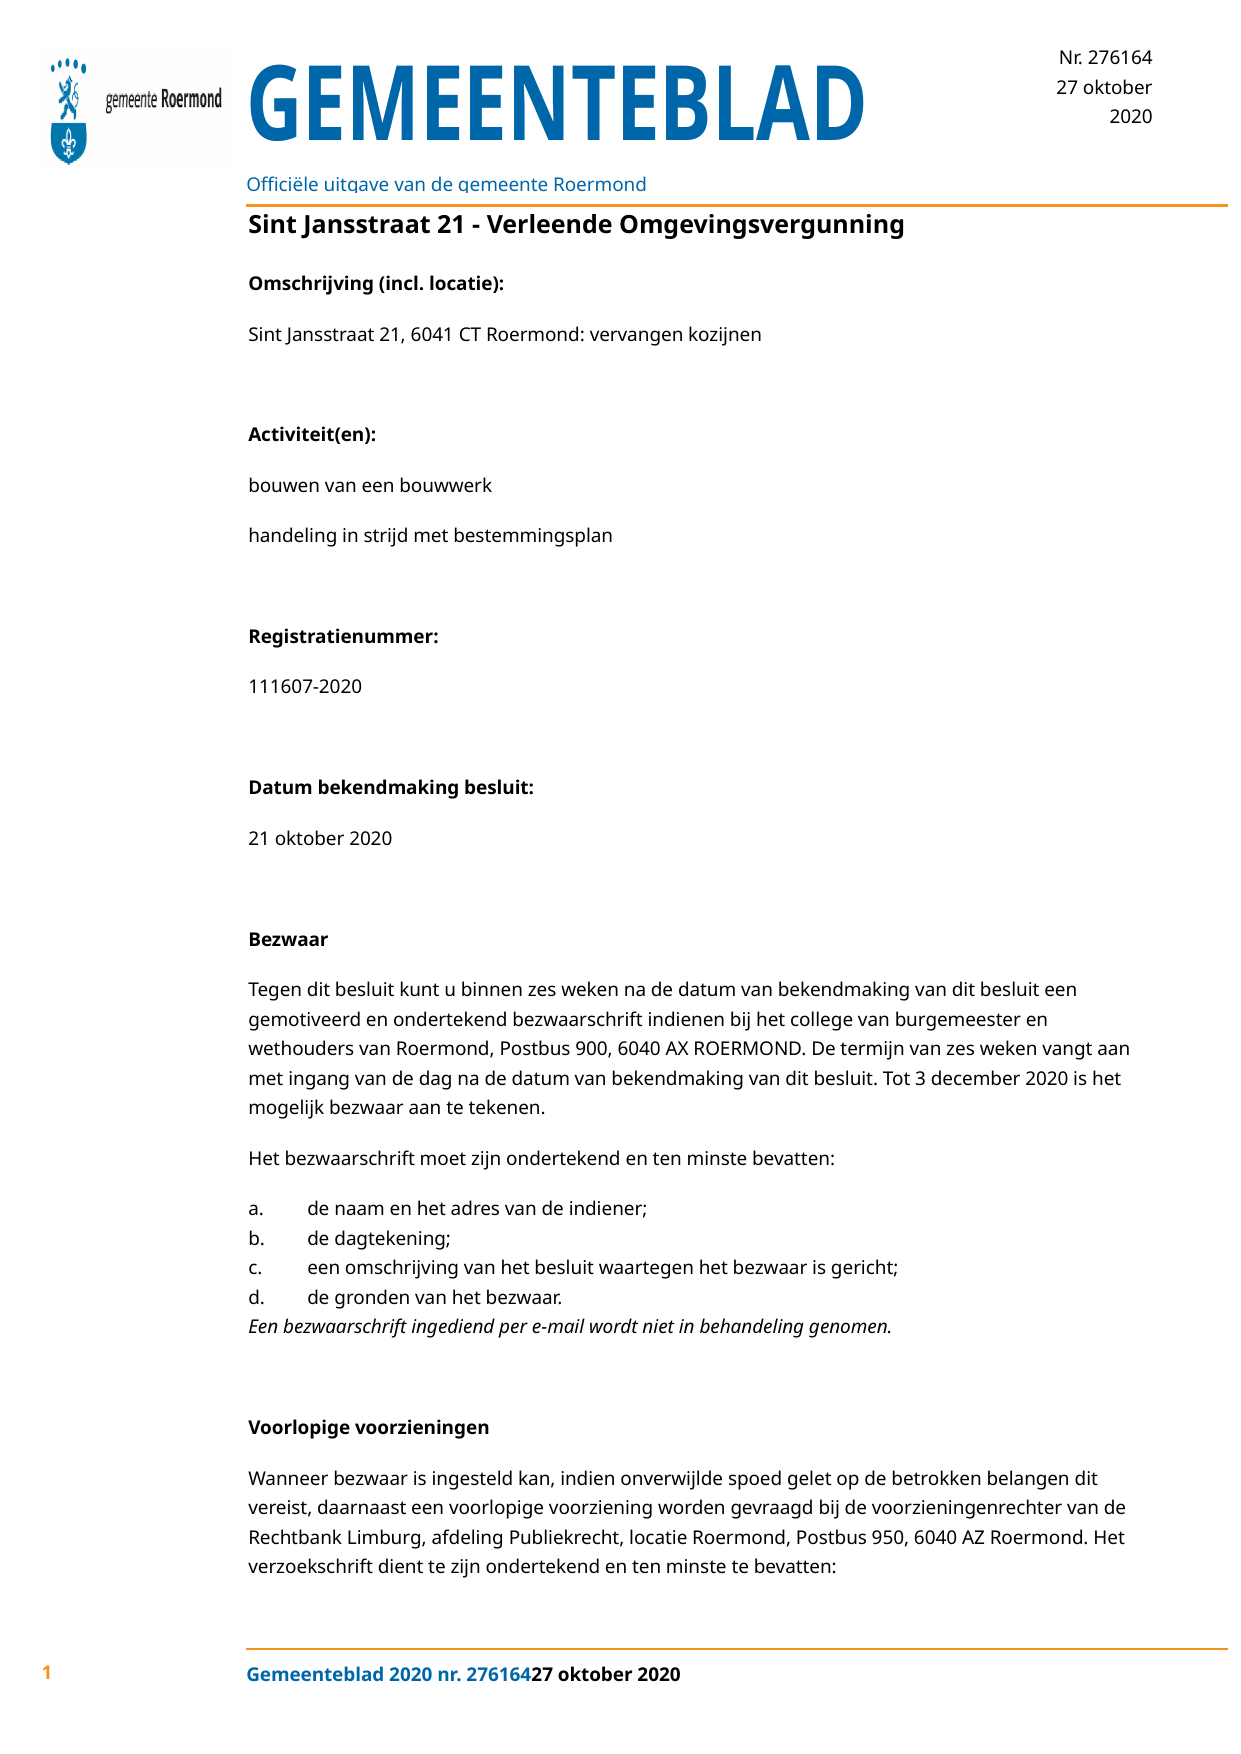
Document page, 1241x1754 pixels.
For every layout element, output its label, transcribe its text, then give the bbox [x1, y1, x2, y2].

text Activiteit(en): [248, 422, 1152, 447]
text Sint Jansstraat 21, 6041 CT Roermond: vervangen kozijnen [248, 321, 1152, 346]
text Omschrijving (incl. locatie): [248, 270, 1152, 296]
text Registratienummer: [248, 623, 1152, 649]
text Datum bekendmaking besluit: [248, 774, 1152, 800]
text Wanneer bezwaar is ingesteld kan, indien onverwijlde spoed gelet op de betrokken belangen dit vereist, daarnaast een voorlopige voorziening worden gevraagd bij de voorzieningenrechter van de Rechtbank Limburg, afdeling Publiekrecht, locatie Roermond, Postbus 950, 6040 AZ Roermond. Het verzoekschrift dient te zijn ondertekend en ten minste te bevatten: [248, 1465, 1152, 1579]
list een omschrijving van het besluit waartegen het bezwaar is gericht; [248, 1254, 1152, 1280]
text Bezwaar [248, 926, 1152, 951]
text 111607-2020 [248, 674, 1152, 699]
text Een bezwaarschrift ingediend per e-mail wordt niet in behandeling genomen. [248, 1314, 1152, 1339]
text Tegen dit besluit kunt u binnen zes weken na de datum van bekendmaking van dit besluit een gemotiveerd en ondertekend bezwaarschrift indienen bij het college van burgemeester en wethouders van Roermond, Postbus 900, 6040 AX ROERMOND. De termijn van zes weken vangt aan met ingang van de dag na de datum van bekendmaking van dit besluit. Tot 3 december 2020 is het mogelijk bezwaar aan te tekenen. [248, 976, 1152, 1120]
text Voorlopige voorzieningen [248, 1414, 1152, 1440]
text handeling in strijd met bestemmingsplan [248, 522, 1152, 548]
text Het bezwaarschrift moet zijn ondertekend en ten minste bevatten: [248, 1145, 1152, 1171]
list de naam en het adres van de indiener; [248, 1195, 1152, 1221]
list de gronden van het bezwaar. [248, 1284, 1152, 1310]
list de dagtekening; [248, 1225, 1152, 1251]
text 21 oktober 2020 [248, 825, 1152, 851]
picture [41, 47, 231, 172]
text bouwen van een bouwwerk [248, 472, 1152, 498]
text Sint Jansstraat 21 - Verleende Omgevingsvergunning [248, 207, 1152, 241]
